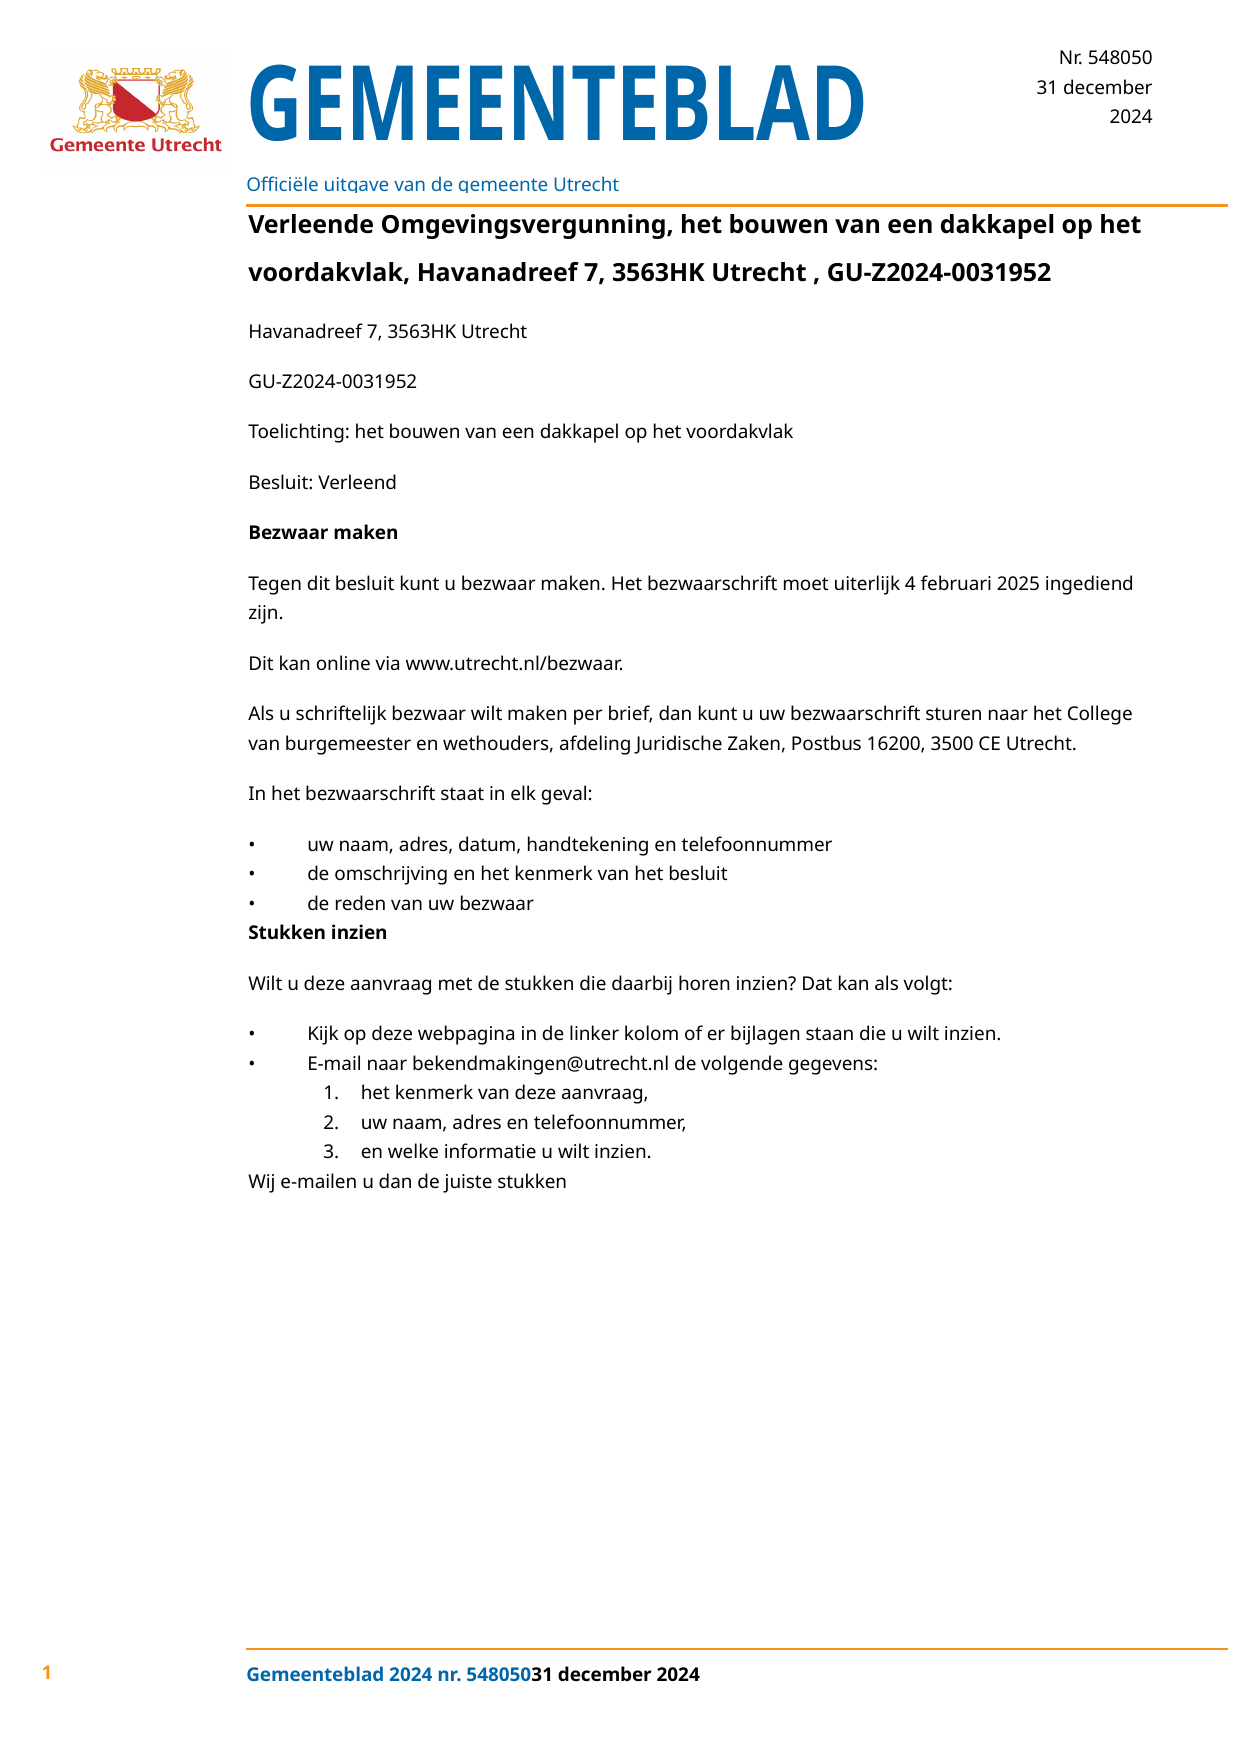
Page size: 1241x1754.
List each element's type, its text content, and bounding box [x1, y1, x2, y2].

text Bezwaar maken [248, 519, 1152, 545]
picture [41, 47, 231, 172]
text Wilt u deze aanvraag met de stukken die daarbij horen inzien? Dat kan als volgt: [248, 970, 1152, 996]
list E-mail naar bekendmakingen@utrecht.nl de volgende gegevens: [248, 1050, 1152, 1076]
text Als u schriftelijk bezwaar wilt maken per brief, dan kunt u uw bezwaarschrift sturen naar het College van burgemeester en wethouders, afdeling Juridische Zaken, Postbus 16200, 3500 CE Utrecht. [248, 700, 1152, 756]
text Toelichting: het bouwen van een dakkapel op het voordakvlak [248, 419, 1152, 444]
text Stukken inzien [248, 919, 1152, 945]
list uw naam, adres en telefoonnummer, [323, 1109, 1152, 1135]
list uw naam, adres, datum, handtekening en telefoonnummer [248, 831, 1152, 857]
text Besluit: Verleend [248, 469, 1152, 495]
text Wij e-mailen u dan de juiste stukken [248, 1168, 1152, 1194]
text Havanadreef 7, 3563HK Utrecht [248, 318, 1152, 344]
list het kenmerk van deze aanvraag, [323, 1079, 1152, 1105]
text In het bezwaarschrift staat in elk geval: [248, 780, 1152, 806]
list de omschrijving en het kenmerk van het besluit [248, 860, 1152, 886]
text GU-Z2024-0031952 [248, 368, 1152, 394]
list en welke informatie u wilt inzien. [323, 1139, 1152, 1164]
list de reden van uw bezwaar [248, 890, 1152, 916]
text Verleende Omgevingsvergunning, het bouwen van een dakkapel op het voordakvlak, Havanadreef 7, 3563HK Utrecht , GU-Z2024-0031952 [248, 207, 1152, 288]
text Dit kan online via www.utrecht.nl/bezwaar. [248, 650, 1152, 676]
text Tegen dit besluit kunt u bezwaar maken. Het bezwaarschrift moet uiterlijk 4 februari 2025 ingediend zijn. [248, 570, 1152, 625]
list Kijk op deze webpagina in de linker kolom of er bijlagen staan die u wilt inzien. [248, 1020, 1152, 1046]
